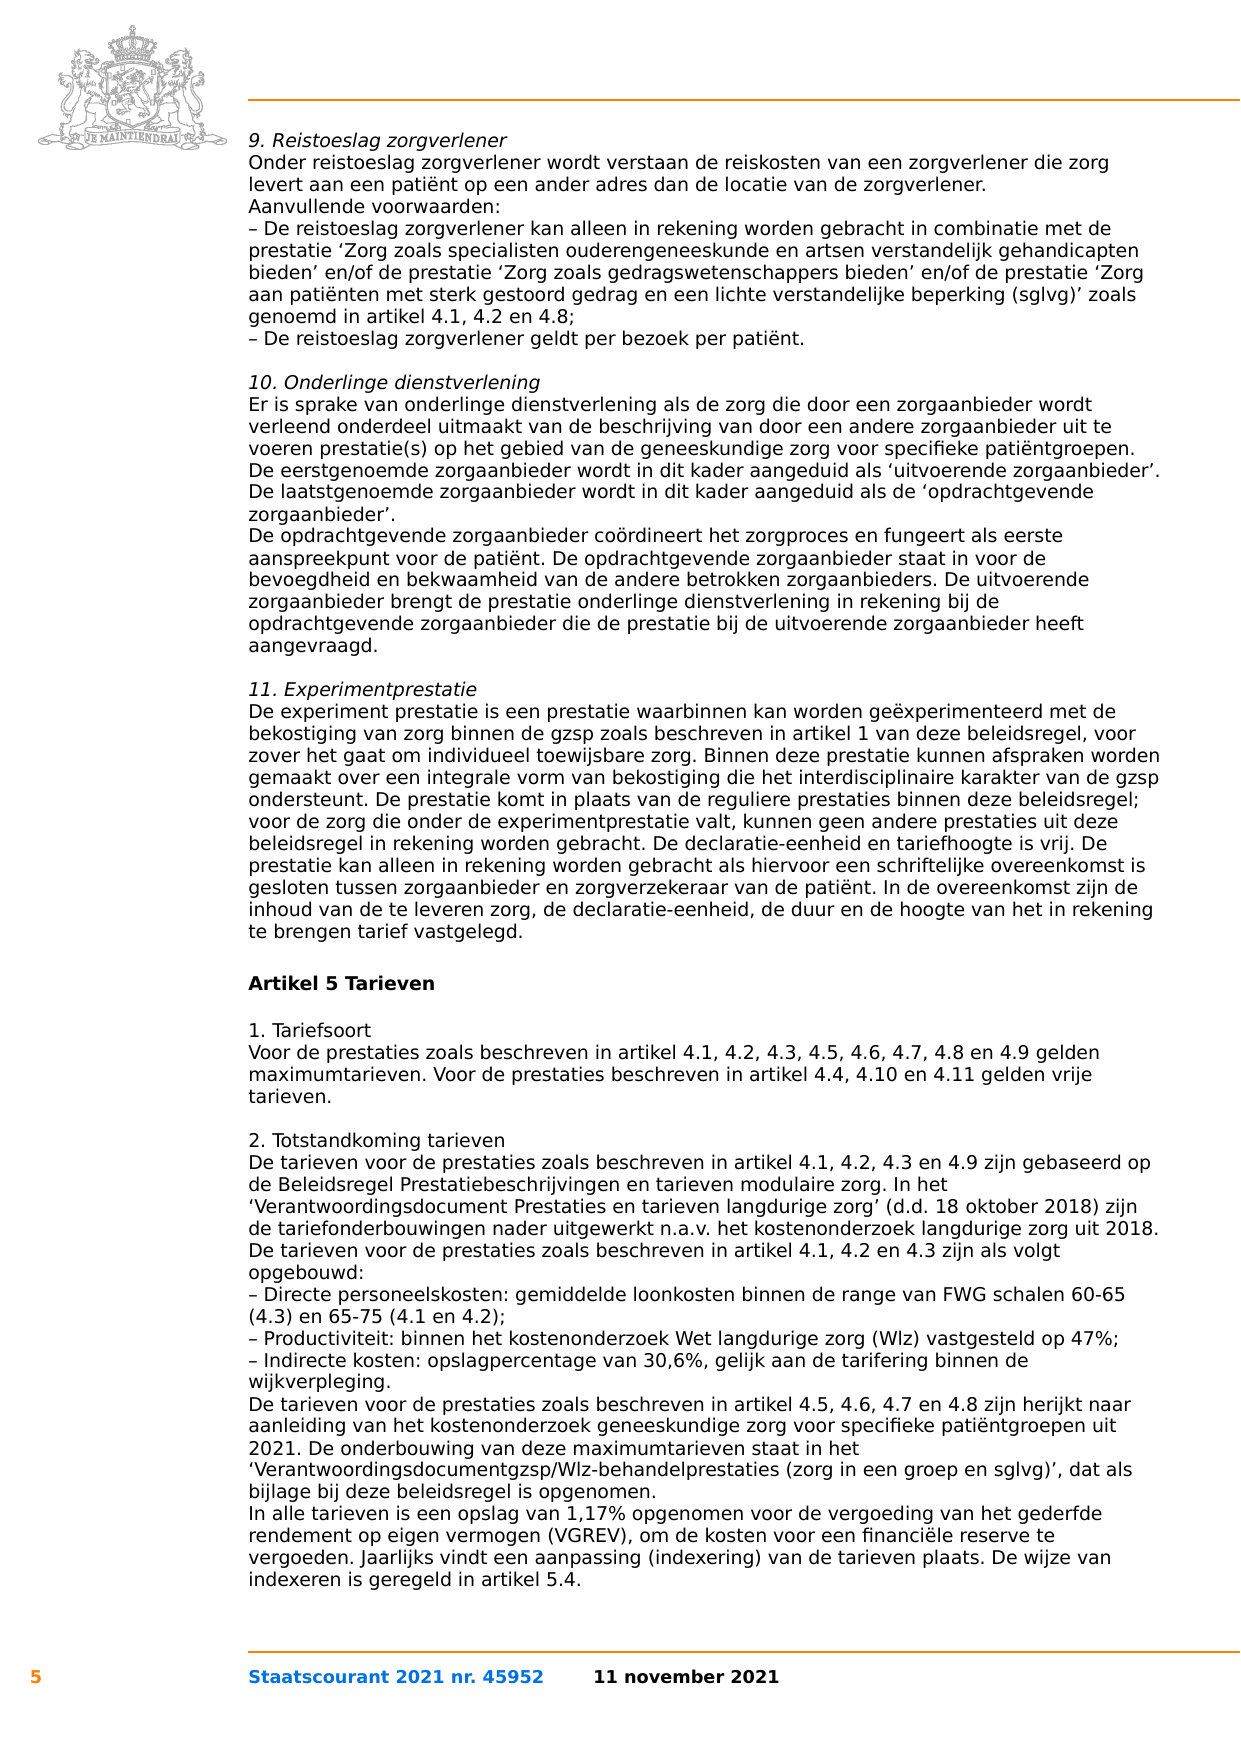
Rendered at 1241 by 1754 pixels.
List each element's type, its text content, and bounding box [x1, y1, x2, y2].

text In alle tarieven is een opslag van 1,17% opgenomen voor de vergoeding van het gederfde rendement op eigen vermogen (VGREV), om de kosten voor een financiële reserve te vergoeden. Jaarlijks vindt een aanpassing (indexering) van de tarieven plaats. De wijze van indexeren is geregeld in artikel 5.4. [248, 1503, 1163, 1591]
text De eerstgenoemde zorgaanbieder wordt in dit kader aangeduid als ‘uitvoerende zorgaanbieder’. De laatstgenoemde zorgaanbieder wordt in dit kader aangeduid als de ‘opdrachtgevende zorgaanbieder’. [248, 459, 1163, 525]
text Voor de prestaties zoals beschreven in artikel 4.1, 4.2, 4.3, 4.5, 4.6, 4.7, 4.8 en 4.9 gelden maximumtarieven. Voor de prestaties beschreven in artikel 4.4, 4.10 en 4.11 gelden vrije tarieven. [248, 1042, 1163, 1108]
text De tarieven voor de prestaties zoals beschreven in artikel 4.1, 4.2 en 4.3 zijn als volgt opgebouwd: [248, 1239, 1163, 1283]
text 1. Tariefsoort [248, 1020, 1163, 1042]
subtitle Artikel 5 Tarieven [248, 973, 1163, 995]
text De opdrachtgevende zorgaanbieder coördineert het zorgproces en fungeert als eerste aanspreekpunt voor de patiënt. De opdrachtgevende zorgaanbieder staat in voor de bevoegdheid en bekwaamheid van de andere betrokken zorgaanbieders. De uitvoerende zorgaanbieder brengt de prestatie onderlinge dienstverlening in rekening bij de opdrachtgevende zorgaanbieder die de prestatie bij de uitvoerende zorgaanbieder heeft aangevraagd. [248, 525, 1163, 657]
text – Directe personeelskosten: gemiddelde loonkosten binnen de range van FWG schalen 60-65 (4.3) en 65-75 (4.1 en 4.2); [248, 1283, 1163, 1327]
text Er is sprake van onderlinge dienstverlening als de zorg die door een zorgaanbieder wordt verleend onderdeel uitmaakt van de beschrijving van door een andere zorgaanbieder uit te voeren prestatie(s) op het gebied van de geneeskundige zorg voor specifieke patiëntgroepen. [248, 393, 1163, 459]
text De tarieven voor de prestaties zoals beschreven in artikel 4.1, 4.2, 4.3 en 4.9 zijn gebaseerd op de Beleidsregel Prestatiebeschrijvingen en tarieven modulaire zorg. In het ‘Verantwoordingsdocument Prestaties en tarieven langdurige zorg’ (d.d. 18 oktober 2018) zijn de tariefonderbouwingen nader uitgewerkt n.a.v. het kostenonderzoek langdurige zorg uit 2018. [248, 1152, 1163, 1239]
text – De reistoeslag zorgverlener geldt per bezoek per patiënt. [248, 328, 1163, 350]
text 2. Totstandkoming tarieven [248, 1130, 1163, 1152]
picture [38, 25, 227, 150]
text Aanvullende voorwaarden: [248, 196, 1163, 218]
subtitle 10. Onderlinge dienstverlening [248, 372, 1163, 393]
text – Productiviteit: binnen het kostenonderzoek Wet langdurige zorg (Wlz) vastgesteld op 47%; [248, 1327, 1163, 1349]
subtitle 11. Experimentprestatie [248, 679, 1163, 701]
text – Indirecte kosten: opslagpercentage van 30,6%, gelijk aan de tarifering binnen de wijkverpleging. [248, 1349, 1163, 1393]
subtitle 9. Reistoeslag zorgverlener [248, 130, 1163, 152]
text Onder reistoeslag zorgverlener wordt verstaan de reiskosten van een zorgverlener die zorg levert aan een patiënt op een ander adres dan de locatie van de zorgverlener. [248, 152, 1163, 196]
text De tarieven voor de prestaties zoals beschreven in artikel 4.5, 4.6, 4.7 en 4.8 zijn herijkt naar aanleiding van het kostenonderzoek geneeskundige zorg voor specifieke patiëntgroepen uit 2021. De onderbouwing van deze maximumtarieven staat in het ‘Verantwoordingsdocumentgzsp/Wlz-behandelprestaties (zorg in een groep en sglvg)’, dat als bijlage bij deze beleidsregel is opgenomen. [248, 1393, 1163, 1503]
text De experiment prestatie is een prestatie waarbinnen kan worden geëxperimenteerd met de bekostiging van zorg binnen de gzsp zoals beschreven in artikel 1 van deze beleidsregel, voor zover het gaat om individueel toewijsbare zorg. Binnen deze prestatie kunnen afspraken worden gemaakt over een integrale vorm van bekostiging die het interdisciplinaire karakter van de gzsp ondersteunt. De prestatie komt in plaats van de reguliere prestaties binnen deze beleidsregel; voor de zorg die onder de experimentprestatie valt, kunnen geen andere prestaties uit deze beleidsregel in rekening worden gebracht. De declaratie-eenheid en tariefhoogte is vrij. De prestatie kan alleen in rekening worden gebracht als hiervoor een schriftelijke overeenkomst is gesloten tussen zorgaanbieder en zorgverzekeraar van de patiënt. In de overeenkomst zijn de inhoud van de te leveren zorg, de declaratie-eenheid, de duur en de hoogte van het in rekening te brengen tarief vastgelegd. [248, 701, 1163, 943]
text – De reistoeslag zorgverlener kan alleen in rekening worden gebracht in combinatie met de prestatie ‘Zorg zoals specialisten ouderengeneeskunde en artsen verstandelijk gehandicapten bieden’ en/of de prestatie ‘Zorg zoals gedragswetenschappers bieden’ en/of de prestatie ‘Zorg aan patiënten met sterk gestoord gedrag en een lichte verstandelijke beperking (sglvg)’ zoals genoemd in artikel 4.1, 4.2 en 4.8; [248, 218, 1163, 328]
